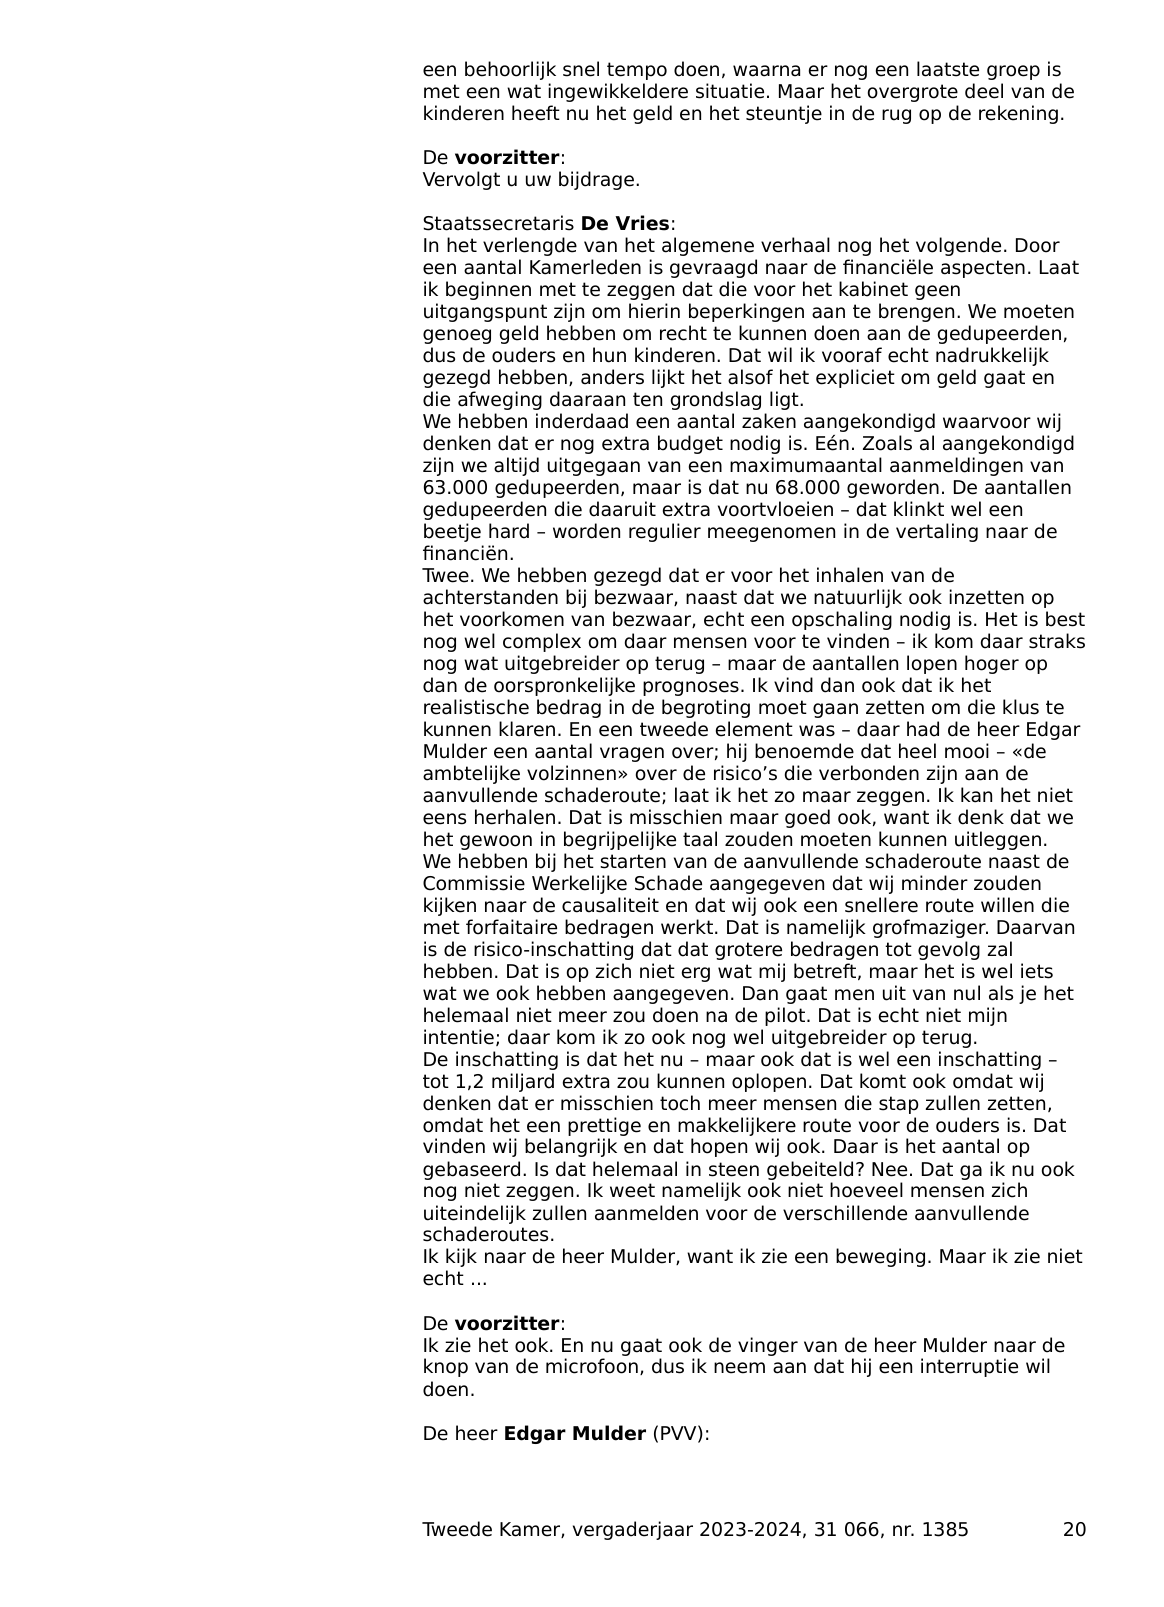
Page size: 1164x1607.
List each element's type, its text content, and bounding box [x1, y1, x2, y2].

text Twee. We hebben gezegd dat er voor het inhalen van de achterstanden bij bezwaar, naast dat we natuurlijk ook inzetten op het voorkomen van bezwaar, echt een opschaling nodig is. Het is best nog wel complex om daar mensen voor te vinden – ik kom daar straks nog wat uitgebreider op terug – maar de aantallen lopen hoger op dan de oorspronkelijke prognoses. Ik vind dan ook dat ik het realistische bedrag in de begroting moet gaan zetten om die klus te kunnen klaren. En een tweede element was – daar had de heer Edgar Mulder een aantal vragen over; hij benoemde dat heel mooi – «de ambtelijke volzinnen» over de risico’s die verbonden zijn aan de aanvullende schaderoute; laat ik het zo maar zeggen. Ik kan het niet eens herhalen. Dat is misschien maar goed ook, want ik denk dat we het gewoon in begrijpelijke taal zouden moeten kunnen uitleggen. [422, 565, 1087, 851]
text De inschatting is dat het nu – maar ook dat is wel een inschatting – tot 1,2 miljard extra zou kunnen oplopen. Dat komt ook omdat wij denken dat er misschien toch meer mensen die stap zullen zetten, omdat het een prettige en makkelijkere route voor de ouders is. Dat vinden wij belangrijk en dat hopen wij ook. Daar is het aantal op gebaseerd. Is dat helemaal in steen gebeiteld? Nee. Dat ga ik nu ook nog niet zeggen. Ik weet namelijk ook niet hoeveel mensen zich uiteindelijk zullen aanmelden voor de verschillende aanvullende schaderoutes. [422, 1048, 1087, 1246]
text We hebben inderdaad een aantal zaken aangekondigd waarvoor wij denken dat er nog extra budget nodig is. Eén. Zoals al aangekondigd zijn we altijd uitgegaan van een maximumaantal aanmeldingen van 63.000 gedupeerden, maar is dat nu 68.000 geworden. De aantallen gedupeerden die daaruit extra voortvloeien – dat klinkt wel een beetje hard – worden regulier meegenomen in de vertaling naar de financiën. [422, 411, 1087, 565]
text In het verlengde van het algemene verhaal nog het volgende. Door een aantal Kamerleden is gevraagd naar de financiële aspecten. Laat ik beginnen met te zeggen dat die voor het kabinet geen uitgangspunt zijn om hierin beperkingen aan te brengen. We moeten genoeg geld hebben om recht te kunnen doen aan de gedupeerden, dus de ouders en hun kinderen. Dat wil ik vooraf echt nadrukkelijk gezegd hebben, anders lijkt het alsof het expliciet om geld gaat en die afweging daaraan ten grondslag ligt. [422, 235, 1087, 411]
text De voorzitter: [422, 147, 1087, 169]
text Vervolgt u uw bijdrage. [422, 169, 1087, 191]
text Ik kijk naar de heer Mulder, want ik zie een beweging. Maar ik zie niet echt ... [422, 1246, 1087, 1290]
text Ik zie het ook. En nu gaat ook de vinger van de heer Mulder naar de knop van de microfoon, dus ik neem aan dat hij een interruptie wil doen. [422, 1334, 1087, 1400]
text Staatssecretaris De Vries: [422, 213, 1087, 235]
text een behoorlijk snel tempo doen, waarna er nog een laatste groep is met een wat ingewikkeldere situatie. Maar het overgrote deel van de kinderen heeft nu het geld en het steuntje in de rug op de rekening. [422, 59, 1087, 125]
text We hebben bij het starten van de aanvullende schaderoute naast de Commissie Werkelijke Schade aangegeven dat wij minder zouden kijken naar de causaliteit en dat wij ook een snellere route willen die met forfaitaire bedragen werkt. Dat is namelijk grofmaziger. Daarvan is de risico-inschatting dat dat grotere bedragen tot gevolg zal hebben. Dat is op zich niet erg wat mij betreft, maar het is wel iets wat we ook hebben aangegeven. Dan gaat men uit van nul als je het helemaal niet meer zou doen na de pilot. Dat is echt niet mijn intentie; daar kom ik zo ook nog wel uitgebreider op terug. [422, 851, 1087, 1048]
text De heer Edgar Mulder (PVV): [422, 1423, 1087, 1444]
text De voorzitter: [422, 1312, 1087, 1334]
